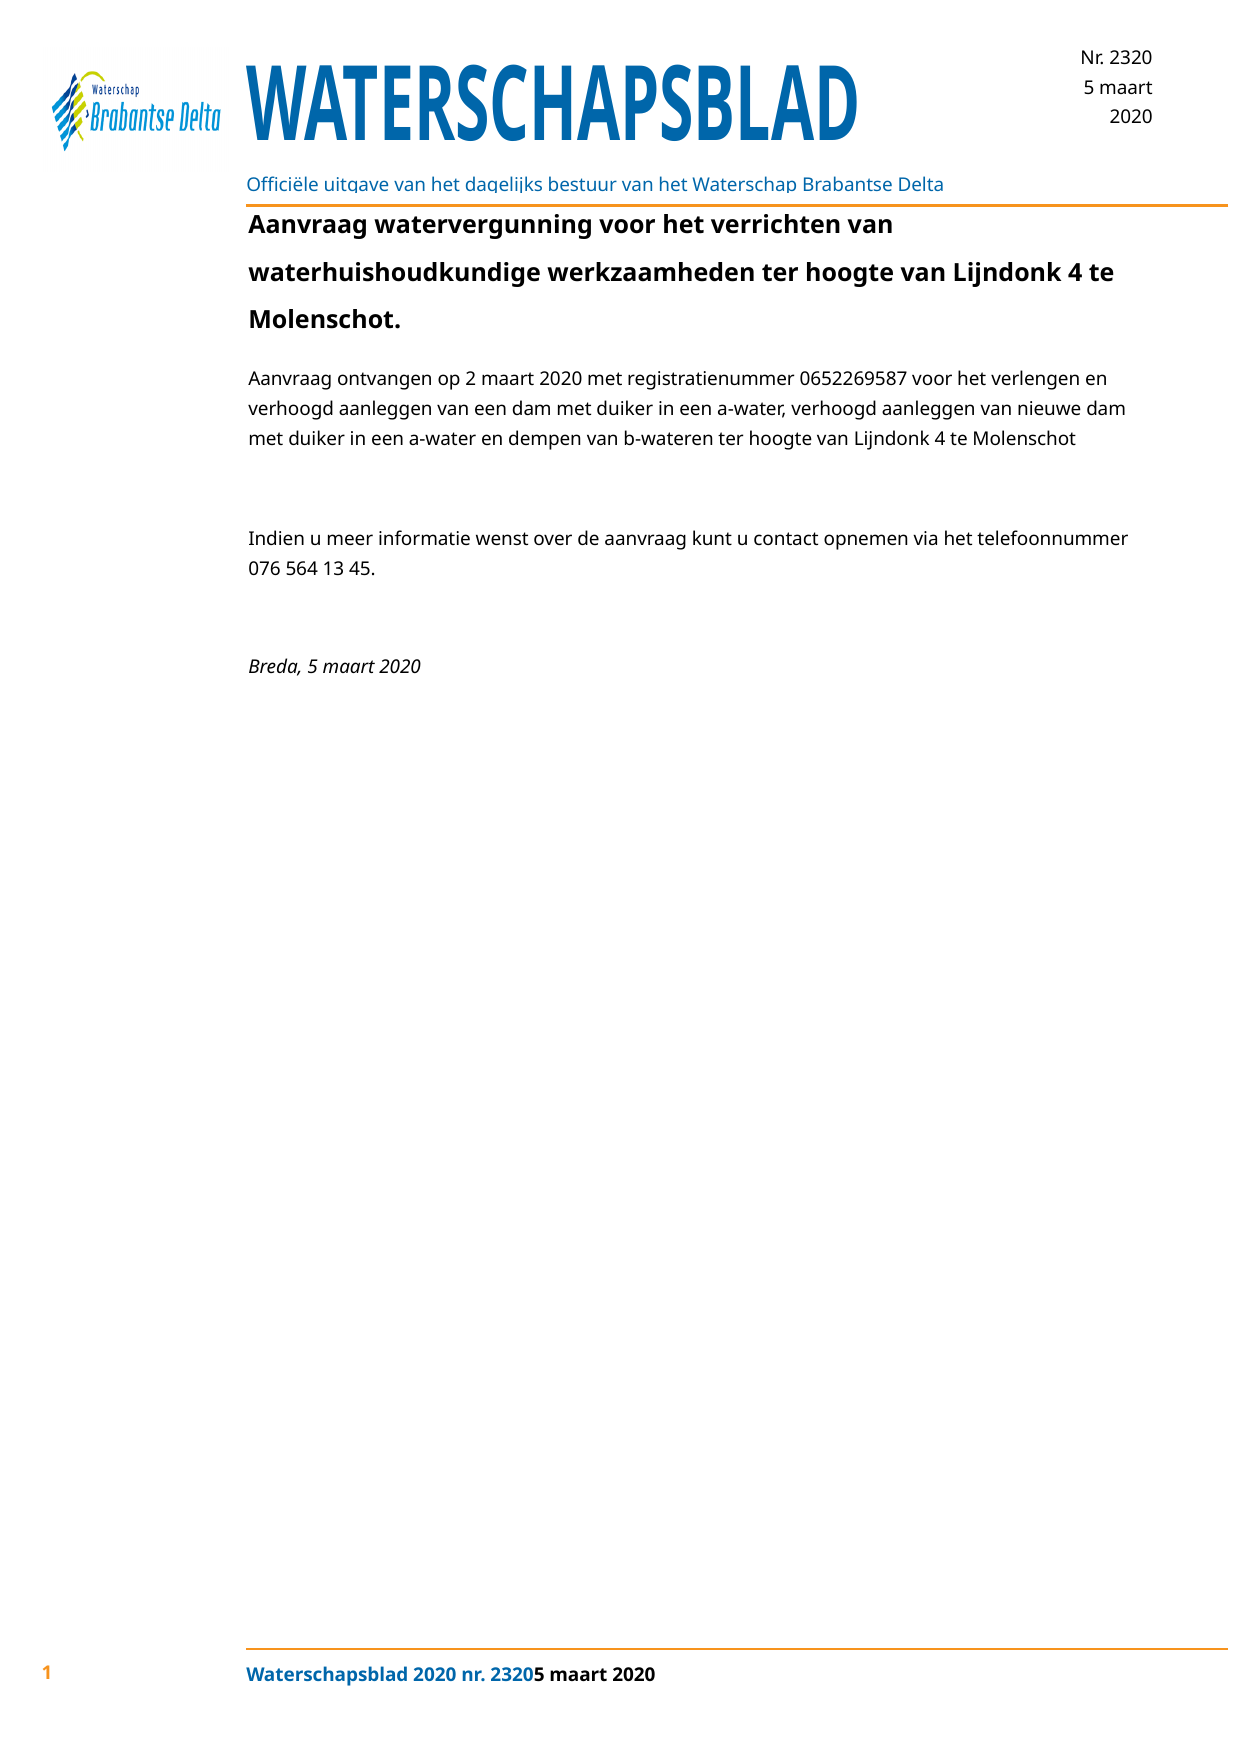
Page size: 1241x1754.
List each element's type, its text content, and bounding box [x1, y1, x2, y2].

text Aanvraag ontvangen op 2 maart 2020 met registratienummer 0652269587 voor het verlengen en verhoogd aanleggen van een dam met duiker in een a-water, verhoogd aanleggen van nieuwe dam met duiker in een a-water en dempen van b-wateren ter hoogte van Lijndonk 4 te Molenschot [248, 366, 1152, 450]
text Indien u meer informatie wenst over de aanvraag kunt u contact opnemen via het telefoonnummer 076 564 13 45. [248, 526, 1152, 581]
text Aanvraag watervergunning voor het verrichten van waterhuishoudkundige werkzaamheden ter hoogte van Lijndonk 4 te Molenschot. [248, 207, 1152, 336]
text Breda, 5 maart 2020 [248, 653, 1152, 679]
picture [41, 47, 231, 172]
